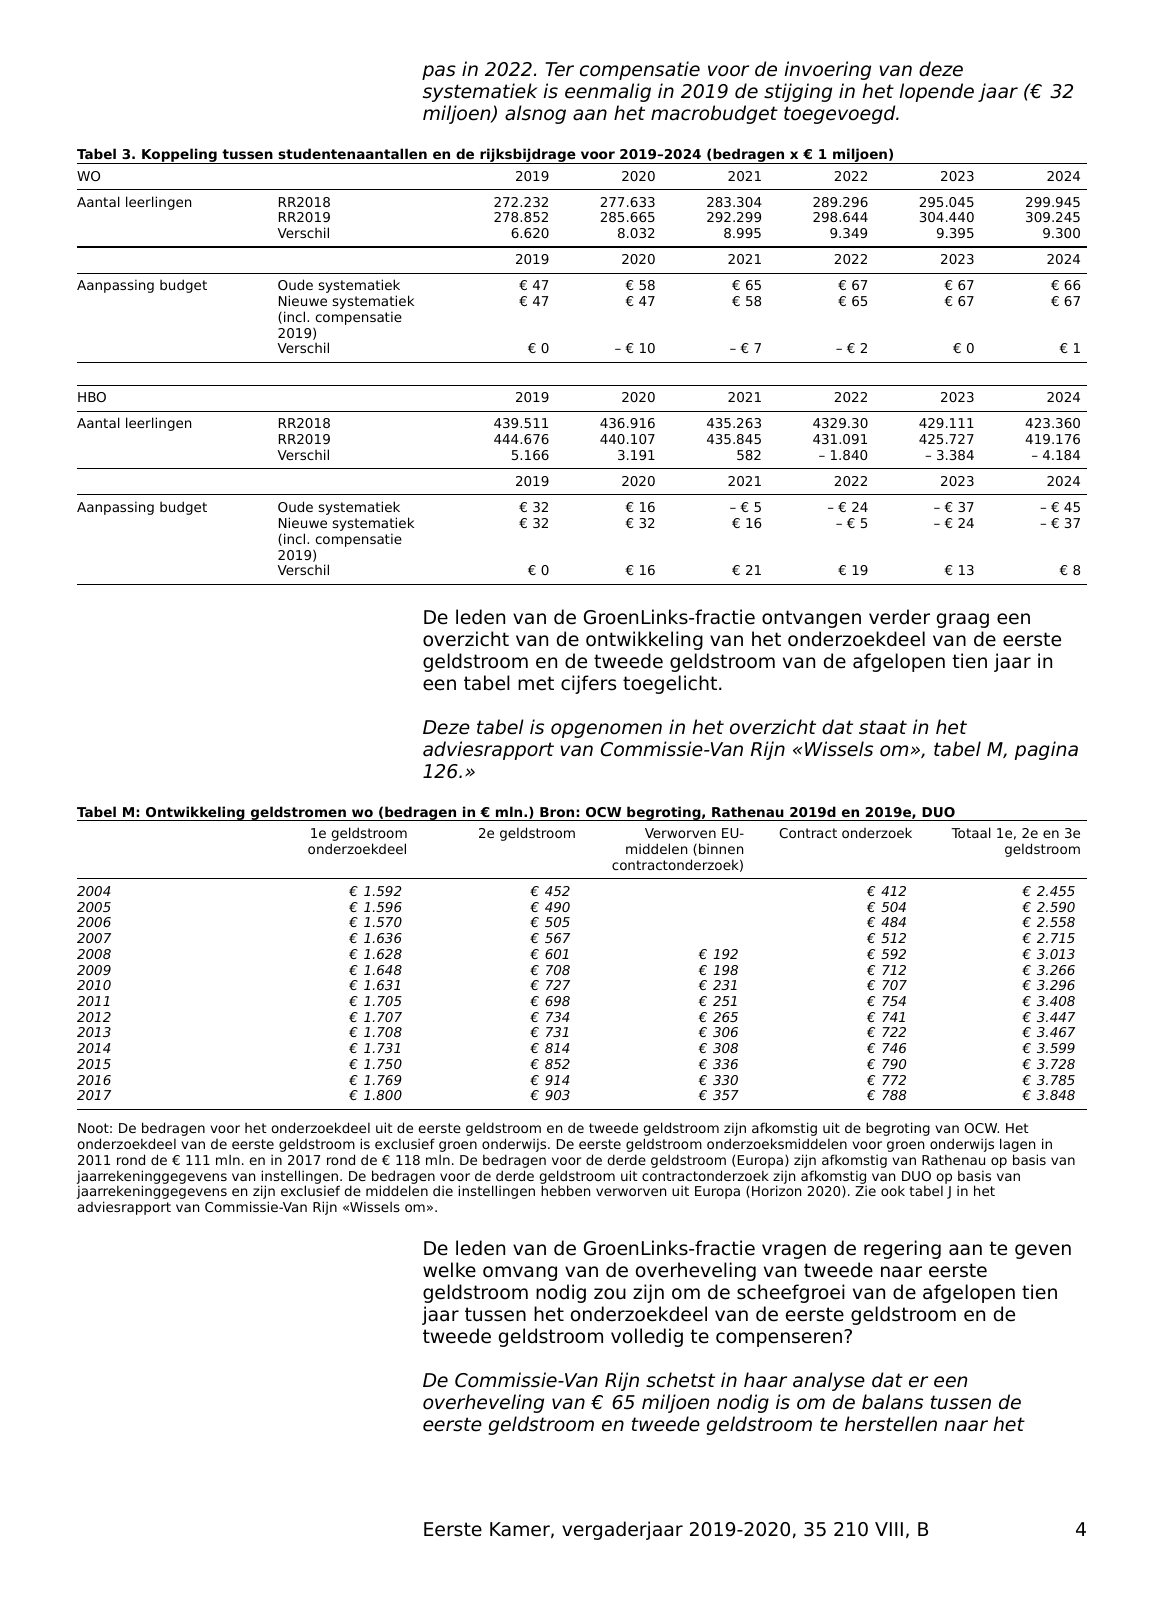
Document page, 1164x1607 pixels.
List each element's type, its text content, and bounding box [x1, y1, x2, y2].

table_cell 2019 [449, 248, 555, 272]
table_cell Verschil [272, 226, 449, 246]
subtitle Deze tabel is opgenomen in het overzicht dat staat in het adviesrapport van Commissie-Van Rijn «Wissels om», tabel M, pagina 126.» [422, 717, 1087, 783]
table_cell € 2.715 [918, 931, 1087, 947]
table_header 2020 [555, 386, 661, 411]
table_cell € 2.590 [918, 899, 1087, 915]
table_cell 431.091 [768, 432, 874, 448]
table_cell Oude systematiek [272, 274, 449, 294]
table_cell € 3.848 [918, 1088, 1087, 1108]
table_cell € 1.570 [245, 915, 413, 931]
table_cell [582, 915, 750, 931]
table_cell 2017 [77, 1088, 245, 1108]
table_header 2023 [874, 386, 980, 411]
table_cell € 330 [582, 1073, 750, 1088]
table_cell € 814 [413, 1041, 582, 1057]
table_cell 8.995 [661, 226, 768, 246]
table_cell [77, 210, 272, 226]
table_cell € 231 [582, 978, 750, 994]
table_cell [582, 899, 750, 915]
table_cell 436.916 [555, 412, 661, 432]
table_cell € 357 [582, 1088, 750, 1108]
table_cell 2020 [555, 469, 661, 494]
table_cell € 708 [413, 962, 582, 978]
table_cell Noot: De bedragen voor het onderzoekdeel uit de eerste geldstroom en de tweede geldstroom zijn afkomstig uit de begroting van OCW. Het onderzoekdeel van de eerste geldstroom is exclusief groen onderwijs. De eerste geldstroom onderzoeksmiddelen voor groen onderwijs lagen in 2011 rond de € 111 mln. en in 2017 rond de € 118 mln. De bedragen voor de derde geldstroom (Europa) zijn afkomstig van Rathenau op basis van jaarrekeninggegevens van instellingen. De bedragen voor de derde geldstroom uit contractonderzoek zijn afkomstig van DUO op basis van jaarrekeninggegevens en zijn exclusief de middelen die instellingen hebben verworven uit Europa (Horizon 2020). Zie ook tabel J in het adviesrapport van Commissie-Van Rijn «Wissels om». [77, 1110, 1087, 1216]
table_cell [77, 432, 272, 448]
table_cell € 788 [750, 1088, 918, 1108]
table_cell € 712 [750, 962, 918, 978]
table_cell 9.349 [768, 226, 874, 246]
table_cell Verschil [272, 563, 449, 583]
table_cell € 67 [768, 274, 874, 294]
table_cell 5.166 [449, 448, 555, 468]
table_cell 2019 [449, 164, 555, 189]
table_cell € 3.447 [918, 1010, 1087, 1025]
table_cell 2009 [77, 962, 245, 978]
table_cell € 1.750 [245, 1057, 413, 1072]
table_cell € 746 [750, 1041, 918, 1057]
table_cell 423.360 [980, 412, 1087, 432]
table_cell Contract onderzoek [750, 821, 918, 878]
table_cell € 852 [413, 1057, 582, 1072]
table_cell 435.263 [661, 412, 768, 432]
table_cell – € 7 [661, 341, 768, 362]
table_cell 435.845 [661, 432, 768, 448]
table_cell € 1.592 [245, 879, 413, 899]
table_cell WO [77, 164, 272, 189]
table_cell € 67 [874, 294, 980, 341]
table_cell € 1.628 [245, 947, 413, 962]
table_cell 2024 [980, 248, 1087, 272]
table_cell Aantal leerlingen [77, 190, 272, 210]
table_cell 2024 [980, 469, 1087, 494]
table_cell 2010 [77, 978, 245, 994]
table_cell € 306 [582, 1025, 750, 1041]
table_cell Oude systematiek [272, 495, 449, 516]
table_cell Nieuwe systematiek (incl. compensatie 2019) [272, 294, 449, 341]
table_cell – € 24 [768, 495, 874, 516]
table_cell 2020 [555, 248, 661, 272]
table_cell € 32 [449, 516, 555, 563]
text pas in 2022. Ter compensatie voor de invoering van deze systematiek is eenmalig in 2019 de stijging in het lopende jaar (€ 32 miljoen) alsnog aan het macrobudget toegevoegd. [422, 59, 1087, 125]
table_cell – € 24 [874, 516, 980, 563]
table_cell 6.620 [449, 226, 555, 246]
table_cell Totaal 1e, 2e en 3e geldstroom [918, 821, 1087, 878]
table_cell 2023 [874, 469, 980, 494]
table_cell – € 10 [555, 341, 661, 362]
table_cell € 490 [413, 899, 582, 915]
table_cell 429.111 [874, 412, 980, 432]
table_cell € 1.631 [245, 978, 413, 994]
table_cell – 3.384 [874, 448, 980, 468]
table_cell € 0 [449, 563, 555, 583]
table_cell 419.176 [980, 432, 1087, 448]
table_cell 2e geldstroom [413, 821, 582, 878]
table_cell € 251 [582, 994, 750, 1009]
table_cell Aanpassing budget [77, 495, 272, 516]
table_cell 2013 [77, 1025, 245, 1041]
table_cell € 1.800 [245, 1088, 413, 1108]
table_cell Verworven EU-middelen (binnen contractonderzoek) [582, 821, 750, 878]
table_cell RR2018 [272, 190, 449, 210]
table_cell 295.045 [874, 190, 980, 210]
table_cell € 1 [980, 341, 1087, 362]
table_cell € 192 [582, 947, 750, 962]
table_cell 9.300 [980, 226, 1087, 246]
table_cell – € 37 [874, 495, 980, 516]
table_cell Verschil [272, 341, 449, 362]
table_cell € 336 [582, 1057, 750, 1072]
table_cell 2004 [77, 879, 245, 899]
table_cell [77, 248, 272, 272]
table_cell € 67 [980, 294, 1087, 341]
table_cell € 308 [582, 1041, 750, 1057]
table_cell € 567 [413, 931, 582, 947]
table_cell – € 2 [768, 341, 874, 362]
table_cell 298.644 [768, 210, 874, 226]
text De leden van de GroenLinks-fractie ontvangen verder graag een overzicht van de ontwikkeling van het onderzoekdeel van de eerste geldstroom en de tweede geldstroom van de afgelopen tien jaar in een tabel met cijfers toegelicht. [422, 607, 1087, 694]
table_header 2022 [768, 386, 874, 411]
table_cell – € 5 [661, 495, 768, 516]
table_cell 2020 [555, 164, 661, 189]
table_cell € 3.013 [918, 947, 1087, 962]
table_cell € 3.408 [918, 994, 1087, 1009]
table_cell € 1.648 [245, 962, 413, 978]
table_cell € 198 [582, 962, 750, 978]
table_cell € 65 [768, 294, 874, 341]
table_cell € 47 [555, 294, 661, 341]
table_cell Nieuwe systematiek (incl. compensatie 2019) [272, 516, 449, 563]
table_cell 2011 [77, 994, 245, 1009]
table_cell 2022 [768, 469, 874, 494]
table_cell € 1.596 [245, 899, 413, 915]
table_cell 2016 [77, 1073, 245, 1088]
table_cell € 484 [750, 915, 918, 931]
table_cell € 790 [750, 1057, 918, 1072]
table_cell € 727 [413, 978, 582, 994]
table_cell 272.232 [449, 190, 555, 210]
table_cell 2014 [77, 1041, 245, 1057]
table_cell € 58 [661, 294, 768, 341]
table_cell 2022 [768, 164, 874, 189]
table_cell 2015 [77, 1057, 245, 1072]
table_cell € 3.728 [918, 1057, 1087, 1072]
table_cell RR2019 [272, 432, 449, 448]
table_cell € 505 [413, 915, 582, 931]
table_header Tabel M: Ontwikkeling geldstromen wo (bedragen in € mln.) Bron: OCW begroting, Rathenau 2019d en 2019e, DUO [77, 805, 1087, 820]
table_header 2019 [449, 386, 555, 411]
table_cell – 1.840 [768, 448, 874, 468]
table_cell € 32 [449, 495, 555, 516]
table_cell € 512 [750, 931, 918, 947]
table_header 2024 [980, 386, 1087, 411]
table_cell € 0 [874, 341, 980, 362]
table_cell 8.032 [555, 226, 661, 246]
table_cell Verschil [272, 448, 449, 468]
table_cell 582 [661, 448, 768, 468]
table_cell [77, 448, 272, 468]
table_cell [77, 516, 272, 563]
table_cell € 3.599 [918, 1041, 1087, 1057]
table_cell Aantal leerlingen [77, 412, 272, 432]
table_cell 9.395 [874, 226, 980, 246]
table_cell 2012 [77, 1010, 245, 1025]
table_cell – 4.184 [980, 448, 1087, 468]
table_cell – € 37 [980, 516, 1087, 563]
table_cell € 1.707 [245, 1010, 413, 1025]
table_cell € 3.785 [918, 1073, 1087, 1088]
table_cell € 3.467 [918, 1025, 1087, 1041]
table_cell € 1.636 [245, 931, 413, 947]
table_cell 2019 [449, 469, 555, 494]
table_cell 439.511 [449, 412, 555, 432]
table_cell [272, 248, 449, 272]
table_cell [77, 469, 272, 494]
table_cell € 16 [661, 516, 768, 563]
table_cell 2021 [661, 248, 768, 272]
table_cell 2023 [874, 248, 980, 272]
text De leden van de GroenLinks-fractie vragen de regering aan te geven welke omvang van de overheveling van tweede naar eerste geldstroom nodig zou zijn om de scheefgroei van de afgelopen tien jaar tussen het onderzoekdeel van de eerste geldstroom en de tweede geldstroom volledig te compenseren? [422, 1238, 1087, 1348]
table_cell € 8 [980, 563, 1087, 583]
table_cell € 66 [980, 274, 1087, 294]
table_cell [77, 294, 272, 341]
table_cell 277.633 [555, 190, 661, 210]
table_header Tabel 3. Koppeling tussen studentenaantallen en de rijksbijdrage voor 2019–2024 (bedragen x € 1 miljoen) [77, 147, 1087, 163]
table_cell 2021 [661, 164, 768, 189]
table_cell € 16 [555, 563, 661, 583]
table_header HBO [77, 386, 272, 411]
table_cell € 722 [750, 1025, 918, 1041]
table_cell € 592 [750, 947, 918, 962]
table_cell € 0 [449, 341, 555, 362]
table_cell € 903 [413, 1088, 582, 1108]
table_cell € 2.558 [918, 915, 1087, 931]
table_cell 2005 [77, 899, 245, 915]
table_cell € 707 [750, 978, 918, 994]
table_cell 283.304 [661, 190, 768, 210]
table_cell 299.945 [980, 190, 1087, 210]
table_cell [77, 563, 272, 583]
table_cell 285.665 [555, 210, 661, 226]
table_cell 444.676 [449, 432, 555, 448]
table_cell Aanpassing budget [77, 274, 272, 294]
table_cell 440.107 [555, 432, 661, 448]
table_cell € 16 [555, 495, 661, 516]
table_cell RR2019 [272, 210, 449, 226]
table_cell [582, 879, 750, 899]
table_cell 289.296 [768, 190, 874, 210]
table_cell 309.245 [980, 210, 1087, 226]
table_cell € 698 [413, 994, 582, 1009]
table_cell € 2.455 [918, 879, 1087, 899]
table_cell € 19 [768, 563, 874, 583]
table_cell € 58 [555, 274, 661, 294]
table_cell – € 5 [768, 516, 874, 563]
table_cell 425.727 [874, 432, 980, 448]
table_cell 2008 [77, 947, 245, 962]
table_cell € 734 [413, 1010, 582, 1025]
table_cell € 914 [413, 1073, 582, 1088]
table_cell [272, 164, 449, 189]
table_cell [77, 341, 272, 362]
table_cell [272, 469, 449, 494]
table_cell € 1.705 [245, 994, 413, 1009]
table_cell € 754 [750, 994, 918, 1009]
table_cell € 504 [750, 899, 918, 915]
table_cell € 67 [874, 274, 980, 294]
table_cell 2023 [874, 164, 980, 189]
table_cell € 21 [661, 563, 768, 583]
table_cell 304.440 [874, 210, 980, 226]
table_header 2021 [661, 386, 768, 411]
table_cell 292.299 [661, 210, 768, 226]
table_cell RR2018 [272, 412, 449, 432]
table_cell € 13 [874, 563, 980, 583]
table_header [272, 386, 449, 411]
text De Commissie-Van Rijn schetst in haar analyse dat er een overheveling van € 65 miljoen nodig is om de balans tussen de eerste geldstroom en tweede geldstroom te herstellen naar het [422, 1370, 1087, 1436]
table_cell 2024 [980, 164, 1087, 189]
table_cell € 47 [449, 274, 555, 294]
table_cell 2022 [768, 248, 874, 272]
table_cell € 1.731 [245, 1041, 413, 1057]
table_cell € 1.769 [245, 1073, 413, 1088]
table_cell 2006 [77, 915, 245, 931]
table_cell € 65 [661, 274, 768, 294]
table_cell 2007 [77, 931, 245, 947]
table_cell 278.852 [449, 210, 555, 226]
table_cell [582, 931, 750, 947]
table_cell € 32 [555, 516, 661, 563]
table_cell € 452 [413, 879, 582, 899]
table_cell € 1.708 [245, 1025, 413, 1041]
table_cell € 412 [750, 879, 918, 899]
table_cell 2021 [661, 469, 768, 494]
table_cell € 3.266 [918, 962, 1087, 978]
table_cell € 47 [449, 294, 555, 341]
table_cell 4329.30 [768, 412, 874, 432]
table_cell € 265 [582, 1010, 750, 1025]
table_cell 3.191 [555, 448, 661, 468]
table_cell 1e geldstroom onderzoekdeel [245, 821, 413, 878]
table_cell € 731 [413, 1025, 582, 1041]
table_cell € 741 [750, 1010, 918, 1025]
table_cell [77, 226, 272, 246]
table_cell – € 45 [980, 495, 1087, 516]
table_cell € 772 [750, 1073, 918, 1088]
table_cell € 3.296 [918, 978, 1087, 994]
table_cell € 601 [413, 947, 582, 962]
table_cell [77, 821, 245, 878]
